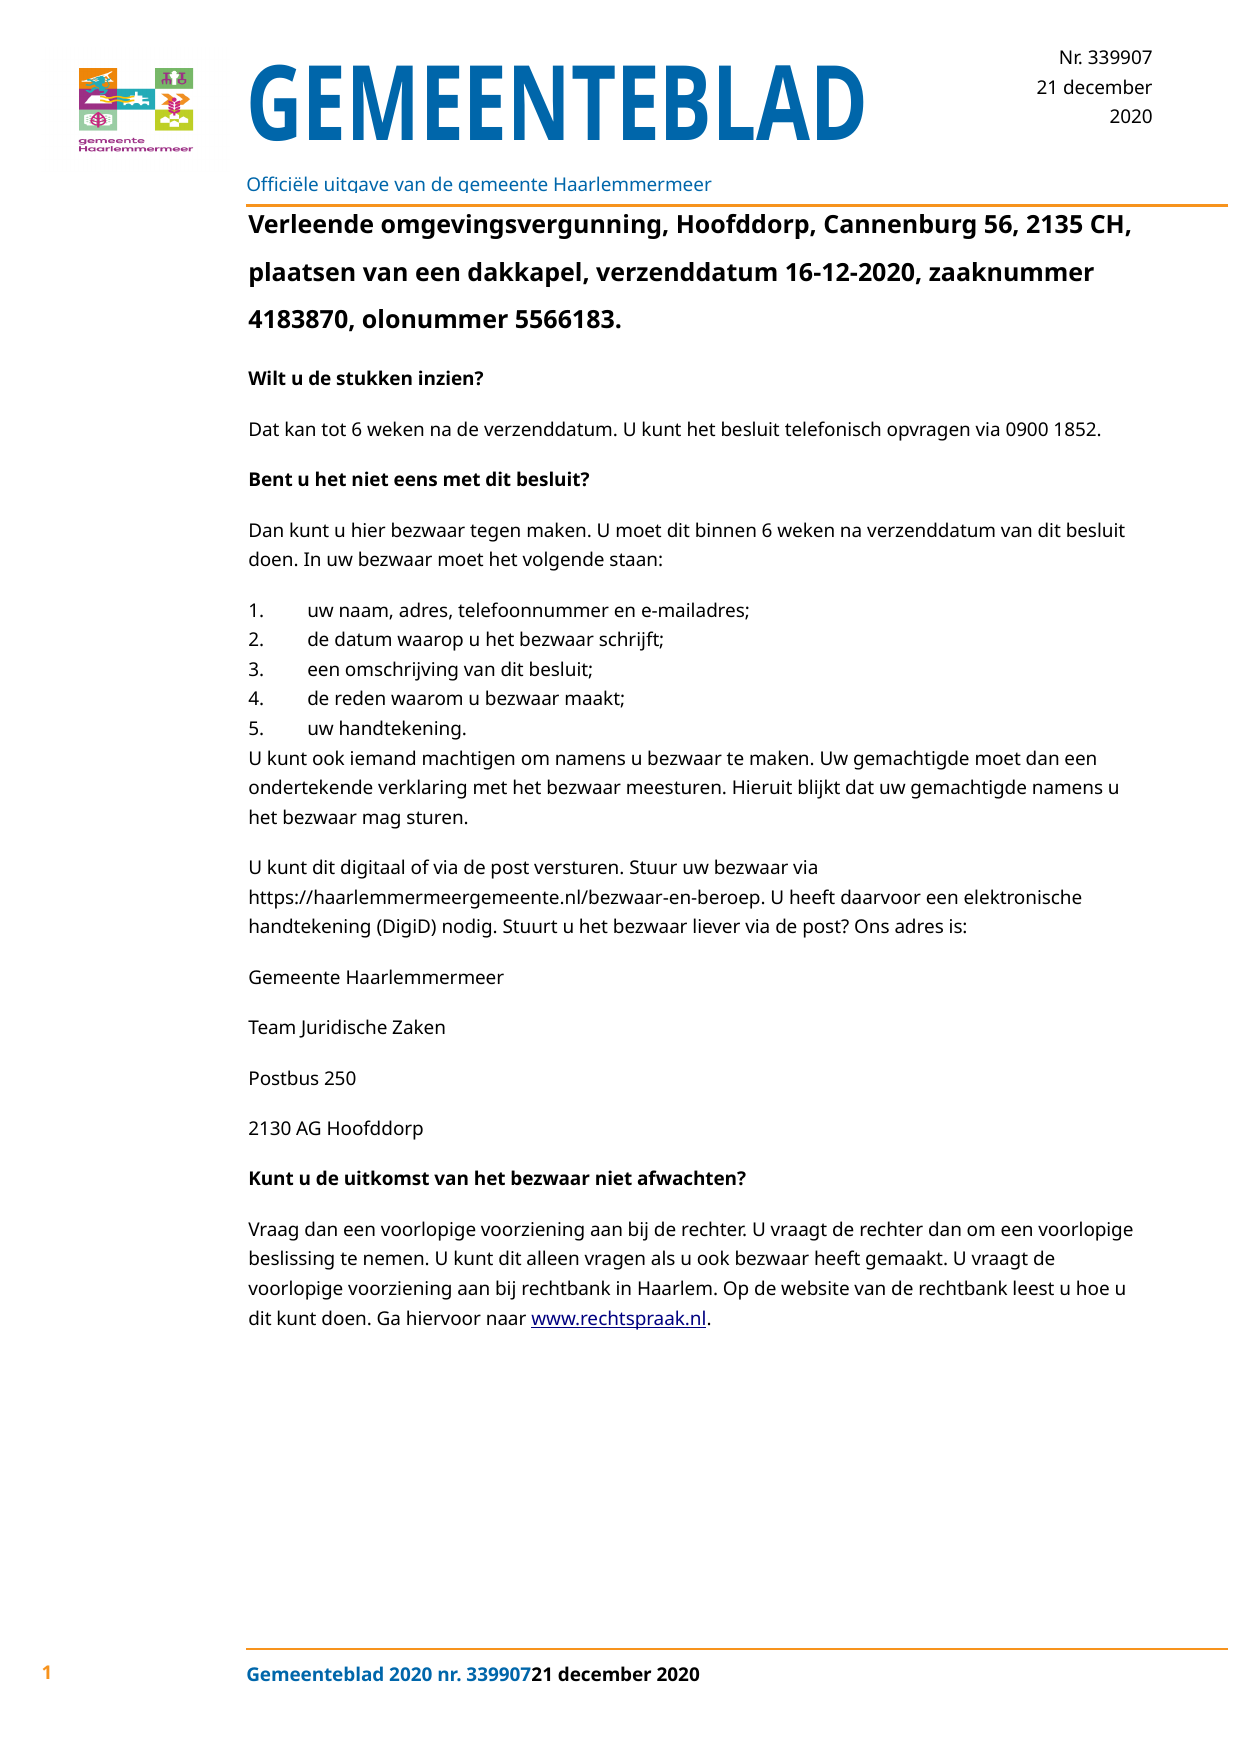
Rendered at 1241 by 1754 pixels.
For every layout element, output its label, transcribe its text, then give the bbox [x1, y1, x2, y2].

text Team Juridische Zaken [248, 1014, 1152, 1040]
text Postbus 250 [248, 1065, 1152, 1090]
text U kunt dit digitaal of via de post versturen. Stuur uw bezwaar via https://haarlemmermeergemeente.nl/bezwaar-en-beroep. U heeft daarvoor een elektronische handtekening (DigiD) nodig. Stuurt u het bezwaar liever via de post? Ons adres is: [248, 854, 1152, 939]
text Bent u het niet eens met dit besluit? [248, 466, 1152, 492]
text Gemeente Haarlemmermeer [248, 964, 1152, 989]
text Dat kan tot 6 weken na de verzenddatum. U kunt het besluit telefonisch opvragen via 0900 1852. [248, 416, 1152, 442]
list uw handtekening. [248, 715, 1152, 741]
list de datum waarop u het bezwaar schrijft; [248, 626, 1152, 652]
text U kunt ook iemand machtigen om namens u bezwaar te maken. Uw gemachtigde moet dan een ondertekende verklaring met het bezwaar meesturen. Hieruit blijkt dat uw gemachtigde namens u het bezwaar mag sturen. [248, 745, 1152, 829]
text Vraag dan een voorlopige voorziening aan bij de rechter. U vraagt de rechter dan om een voorlopige beslissing te nemen. U kunt dit alleen vragen als u ook bezwaar heeft gemaakt. U vraagt de voorlopige voorziening aan bij rechtbank in Haarlem. Op de website van de rechtbank leest u hoe u dit kunt doen. Ga hiervoor naar www.rechtspraak.nl. [248, 1216, 1152, 1330]
list een omschrijving van dit besluit; [248, 656, 1152, 682]
picture [41, 47, 231, 172]
text Wilt u de stukken inzien? [248, 366, 1152, 391]
list uw naam, adres, telefoonnummer en e-mailadres; [248, 597, 1152, 622]
text Verleende omgevingsvergunning, Hoofddorp, Cannenburg 56, 2135 CH, plaatsen van een dakkapel, verzenddatum 16-12-2020, zaaknummer 4183870, olonummer 5566183. [248, 207, 1152, 336]
text 2130 AG Hoofddorp [248, 1115, 1152, 1141]
text Kunt u de uitkomst van het bezwaar niet afwachten? [248, 1166, 1152, 1191]
text Dan kunt u hier bezwaar tegen maken. U moet dit binnen 6 weken na verzenddatum van dit besluit doen. In uw bezwaar moet het volgende staan: [248, 517, 1152, 572]
list de reden waarom u bezwaar maakt; [248, 686, 1152, 711]
